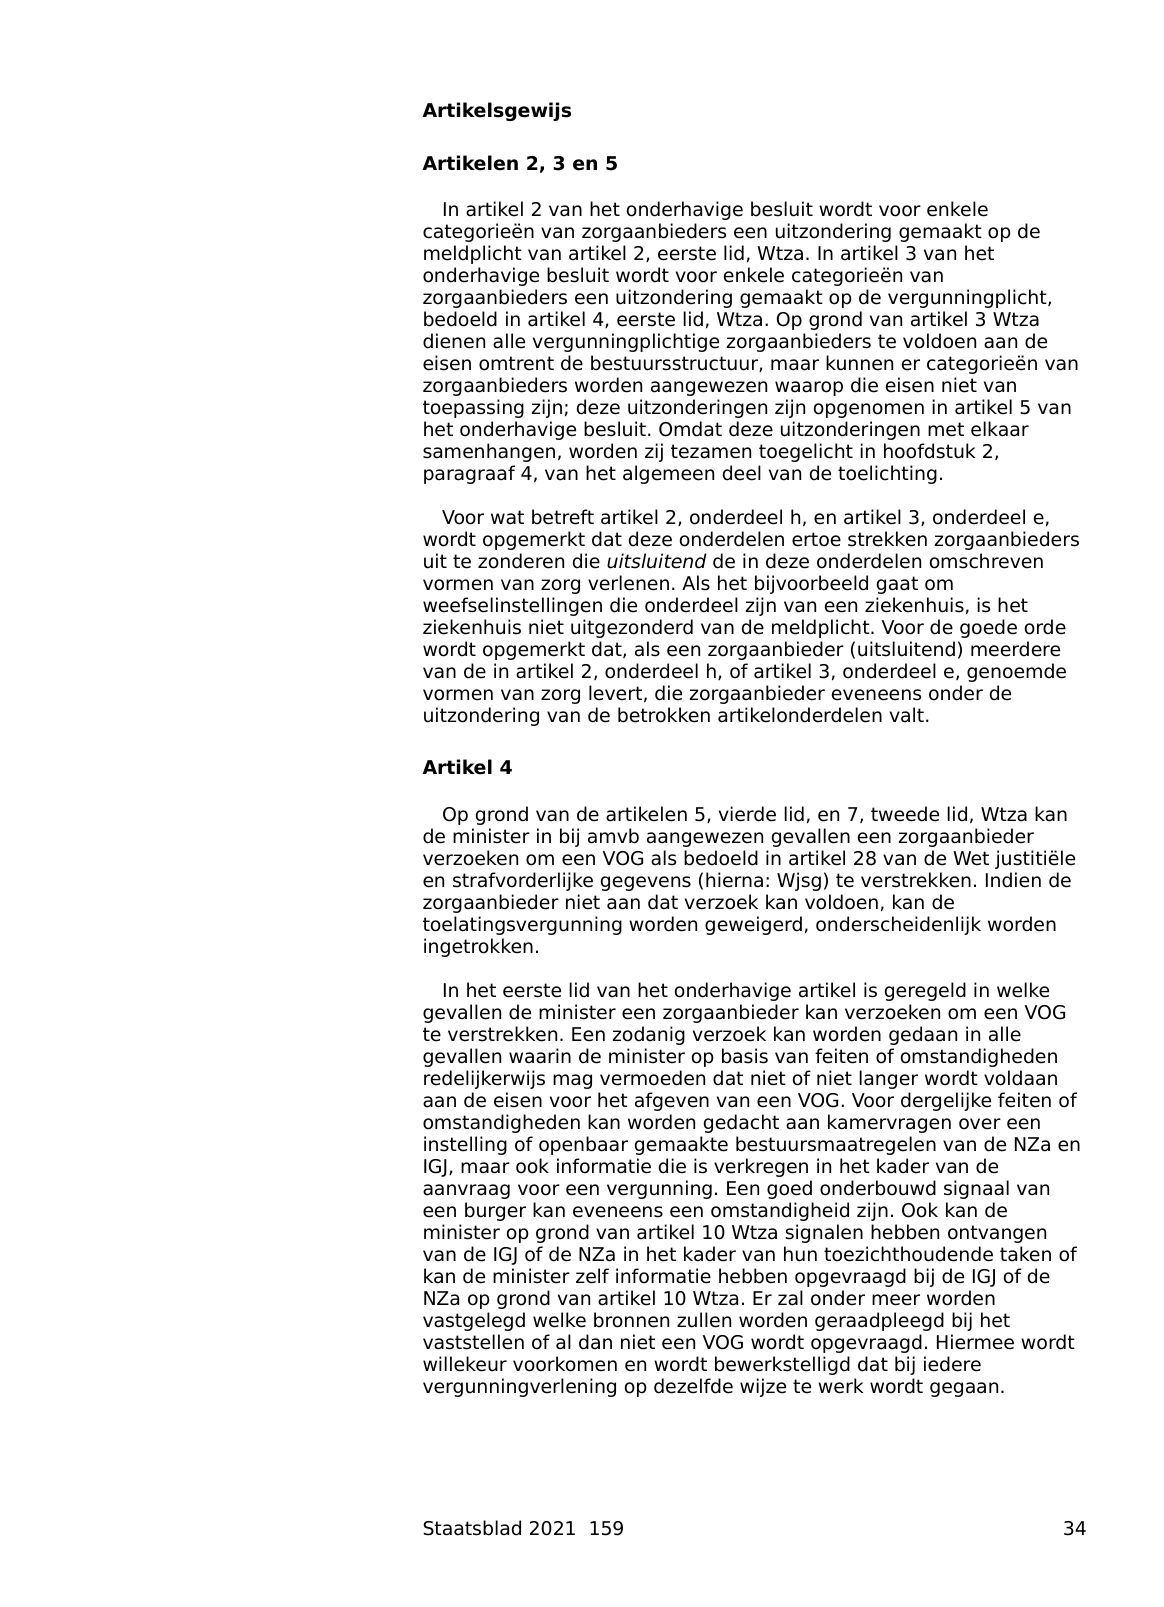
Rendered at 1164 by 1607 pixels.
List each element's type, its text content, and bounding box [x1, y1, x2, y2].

subtitle Artikel 4 [422, 757, 1087, 779]
text Voor wat betreft artikel 2, onderdeel h, en artikel 3, onderdeel e, wordt opgemerkt dat deze onderdelen ertoe strekken zorgaanbieders uit te zonderen die uitsluitend de in deze onderdelen omschreven vormen van zorg verlenen. Als het bijvoorbeeld gaat om weefselinstellingen die onderdeel zijn van een ziekenhuis, is het ziekenhuis niet uitgezonderd van de meldplicht. Voor de goede orde wordt opgemerkt dat, als een zorgaanbieder (uitsluitend) meerdere van de in artikel 2, onderdeel h, of artikel 3, onderdeel e, genoemde vormen van zorg levert, die zorgaanbieder eveneens onder de uitzondering van de betrokken artikelonderdelen valt. [422, 507, 1087, 727]
text In artikel 2 van het onderhavige besluit wordt voor enkele categorieën van zorgaanbieders een uitzondering gemaakt op de meldplicht van artikel 2, eerste lid, Wtza. In artikel 3 van het onderhavige besluit wordt voor enkele categorieën van zorgaanbieders een uitzondering gemaakt op de vergunningplicht, bedoeld in artikel 4, eerste lid, Wtza. Op grond van artikel 3 Wtza dienen alle vergunningplichtige zorgaanbieders te voldoen aan de eisen omtrent de bestuursstructuur, maar kunnen er categorieën van zorgaanbieders worden aangewezen waarop die eisen niet van toepassing zijn; deze uitzonderingen zijn opgenomen in artikel 5 van het onderhavige besluit. Omdat deze uitzonderingen met elkaar samenhangen, worden zij tezamen toegelicht in hoofdstuk 2, paragraaf 4, van het algemeen deel van de toelichting. [422, 199, 1087, 485]
subtitle Artikelen 2, 3 en 5 [422, 152, 1087, 174]
subtitle Artikelsgewijs [422, 100, 1087, 122]
text In het eerste lid van het onderhavige artikel is geregeld in welke gevallen de minister een zorgaanbieder kan verzoeken om een VOG te verstrekken. Een zodanig verzoek kan worden gedaan in alle gevallen waarin de minister op basis van feiten of omstandigheden redelijkerwijs mag vermoeden dat niet of niet langer wordt voldaan aan de eisen voor het afgeven van een VOG. Voor dergelijke feiten of omstandigheden kan worden gedacht aan kamervragen over een instelling of openbaar gemaakte bestuursmaatregelen van de NZa en IGJ, maar ook informatie die is verkregen in het kader van de aanvraag voor een vergunning. Een goed onderbouwd signaal van een burger kan eveneens een omstandigheid zijn. Ook kan de minister op grond van artikel 10 Wtza signalen hebben ontvangen van de IGJ of de NZa in het kader van hun toezichthoudende taken of kan de minister zelf informatie hebben opgevraagd bij de IGJ of de NZa op grond van artikel 10 Wtza. Er zal onder meer worden vastgelegd welke bronnen zullen worden geraadpleegd bij het vaststellen of al dan niet een VOG wordt opgevraagd. Hiermee wordt willekeur voorkomen en wordt bewerkstelligd dat bij iedere vergunningverlening op dezelfde wijze te werk wordt gegaan. [422, 980, 1087, 1398]
text Op grond van de artikelen 5, vierde lid, en 7, tweede lid, Wtza kan de minister in bij amvb aangewezen gevallen een zorgaanbieder verzoeken om een VOG als bedoeld in artikel 28 van de Wet justitiële en strafvorderlijke gegevens (hierna: Wjsg) te verstrekken. Indien de zorgaanbieder niet aan dat verzoek kan voldoen, kan de toelatingsvergunning worden geweigerd, onderscheidenlijk worden ingetrokken. [422, 804, 1087, 958]
